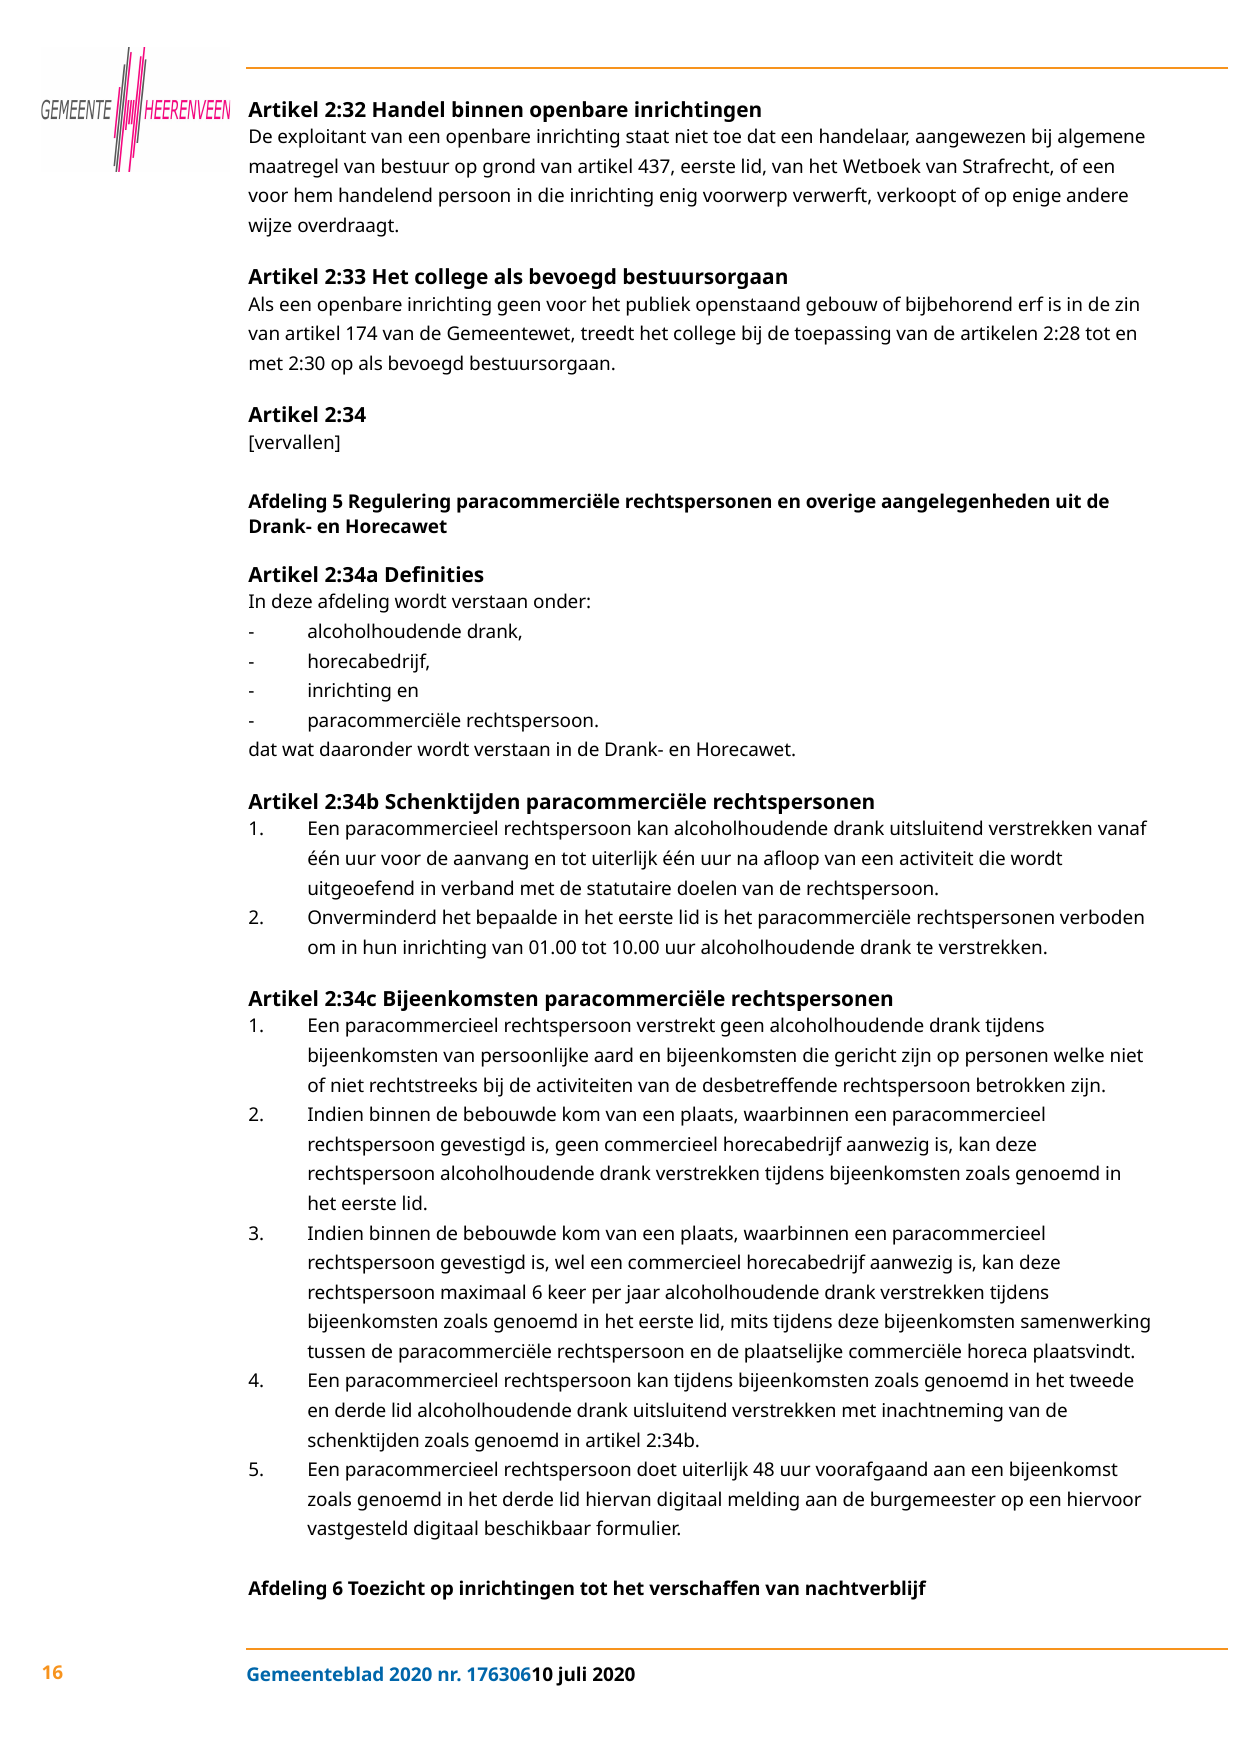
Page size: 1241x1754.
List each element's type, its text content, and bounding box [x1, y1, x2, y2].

text Artikel 2:34c Bijeenkomsten paracommerciële rechtspersonen [248, 984, 1152, 1013]
text In deze afdeling wordt verstaan onder: [248, 589, 1152, 614]
list Indien binnen de bebouwde kom van een plaats, waarbinnen een paracommercieel rechtspersoon gevestigd is, geen commercieel horecabedrijf aanwezig is, kan deze rechtspersoon alcoholhoudende drank verstrekken tijdens bijeenkomsten zoals genoemd in het eerste lid. [248, 1101, 1152, 1216]
text Artikel 2:34b Schenktijden paracommerciële rechtspersonen [248, 787, 1152, 816]
text Als een openbare inrichting geen voor het publiek openstaand gebouw of bijbehorend erf is in de zin van artikel 174 van de Gemeentewet, treedt het college bij de toepassing van de artikelen 2:28 tot en met 2:30 op als bevoegd bestuursorgaan. [248, 291, 1152, 376]
list Een paracommercieel rechtspersoon doet uiterlijk 48 uur voorafgaand aan een bijeenkomst zoals genoemd in het derde lid hiervan digitaal melding aan de burgemeester op een hiervoor vastgesteld digitaal beschikbaar formulier. [248, 1456, 1152, 1541]
list Een paracommercieel rechtspersoon kan alcoholhoudende drank uitsluitend verstrekken vanaf één uur voor de aanvang en tot uiterlijk één uur na afloop van een activiteit die wordt uitgeoefend in verband met de statutaire doelen van de rechtspersoon. [248, 816, 1152, 900]
text Artikel 2:32 Handel binnen openbare inrichtingen [248, 95, 1152, 123]
list paracommerciële rechtspersoon. [248, 707, 1152, 733]
text De exploitant van een openbare inrichting staat niet toe dat een handelaar, aangewezen bij algemene maatregel van bestuur op grond van artikel 437, eerste lid, van het Wetboek van Strafrecht, of een voor hem handelend persoon in die inrichting enig voorwerp verwerft, verkoopt of op enige andere wijze overdraagt. [248, 123, 1152, 238]
list Indien binnen de bebouwde kom van een plaats, waarbinnen een paracommercieel rechtspersoon gevestigd is, wel een commercieel horecabedrijf aanwezig is, kan deze rechtspersoon maximaal 6 keer per jaar alcoholhoudende drank verstrekken tijdens bijeenkomsten zoals genoemd in het eerste lid, mits tijdens deze bijeenkomsten samenwerking tussen de paracommerciële rechtspersoon en de plaatselijke commerciële horeca plaatsvindt. [248, 1220, 1152, 1364]
list Een paracommercieel rechtspersoon kan tijdens bijeenkomsten zoals genoemd in het tweede en derde lid alcoholhoudende drank uitsluitend verstrekken met inachtneming van de schenktijden zoals genoemd in artikel 2:34b. [248, 1368, 1152, 1453]
list alcoholhoudende drank, [248, 618, 1152, 644]
text dat wat daaronder wordt verstaan in de Drank- en Horecawet. [248, 737, 1152, 762]
picture [41, 47, 231, 172]
text Artikel 2:33 Het college als bevoegd bestuursorgaan [248, 262, 1152, 291]
text Artikel 2:34a Definities [248, 560, 1152, 589]
list Een paracommercieel rechtspersoon verstrekt geen alcoholhoudende drank tijdens bijeenkomsten van persoonlijke aard en bijeenkomsten die gericht zijn op personen welke niet of niet rechtstreeks bij de activiteiten van de desbetreffende rechtspersoon betrokken zijn. [248, 1013, 1152, 1098]
text Afdeling 5 Regulering paracommerciële rechtspersonen en overige aangelegenheden uit de Drank- en Horecawet [248, 488, 1152, 539]
list inrichting en [248, 677, 1152, 703]
text Afdeling 6 Toezicht op inrichtingen tot het verschaffen van nachtverblijf [248, 1575, 1152, 1601]
list horecabedrijf, [248, 648, 1152, 674]
text [vervallen] [248, 429, 1152, 454]
list Onverminderd het bepaalde in het eerste lid is het paracommerciële rechtspersonen verboden om in hun inrichting van 01.00 tot 10.00 uur alcoholhoudende drank te verstrekken. [248, 904, 1152, 959]
text Artikel 2:34 [248, 400, 1152, 429]
